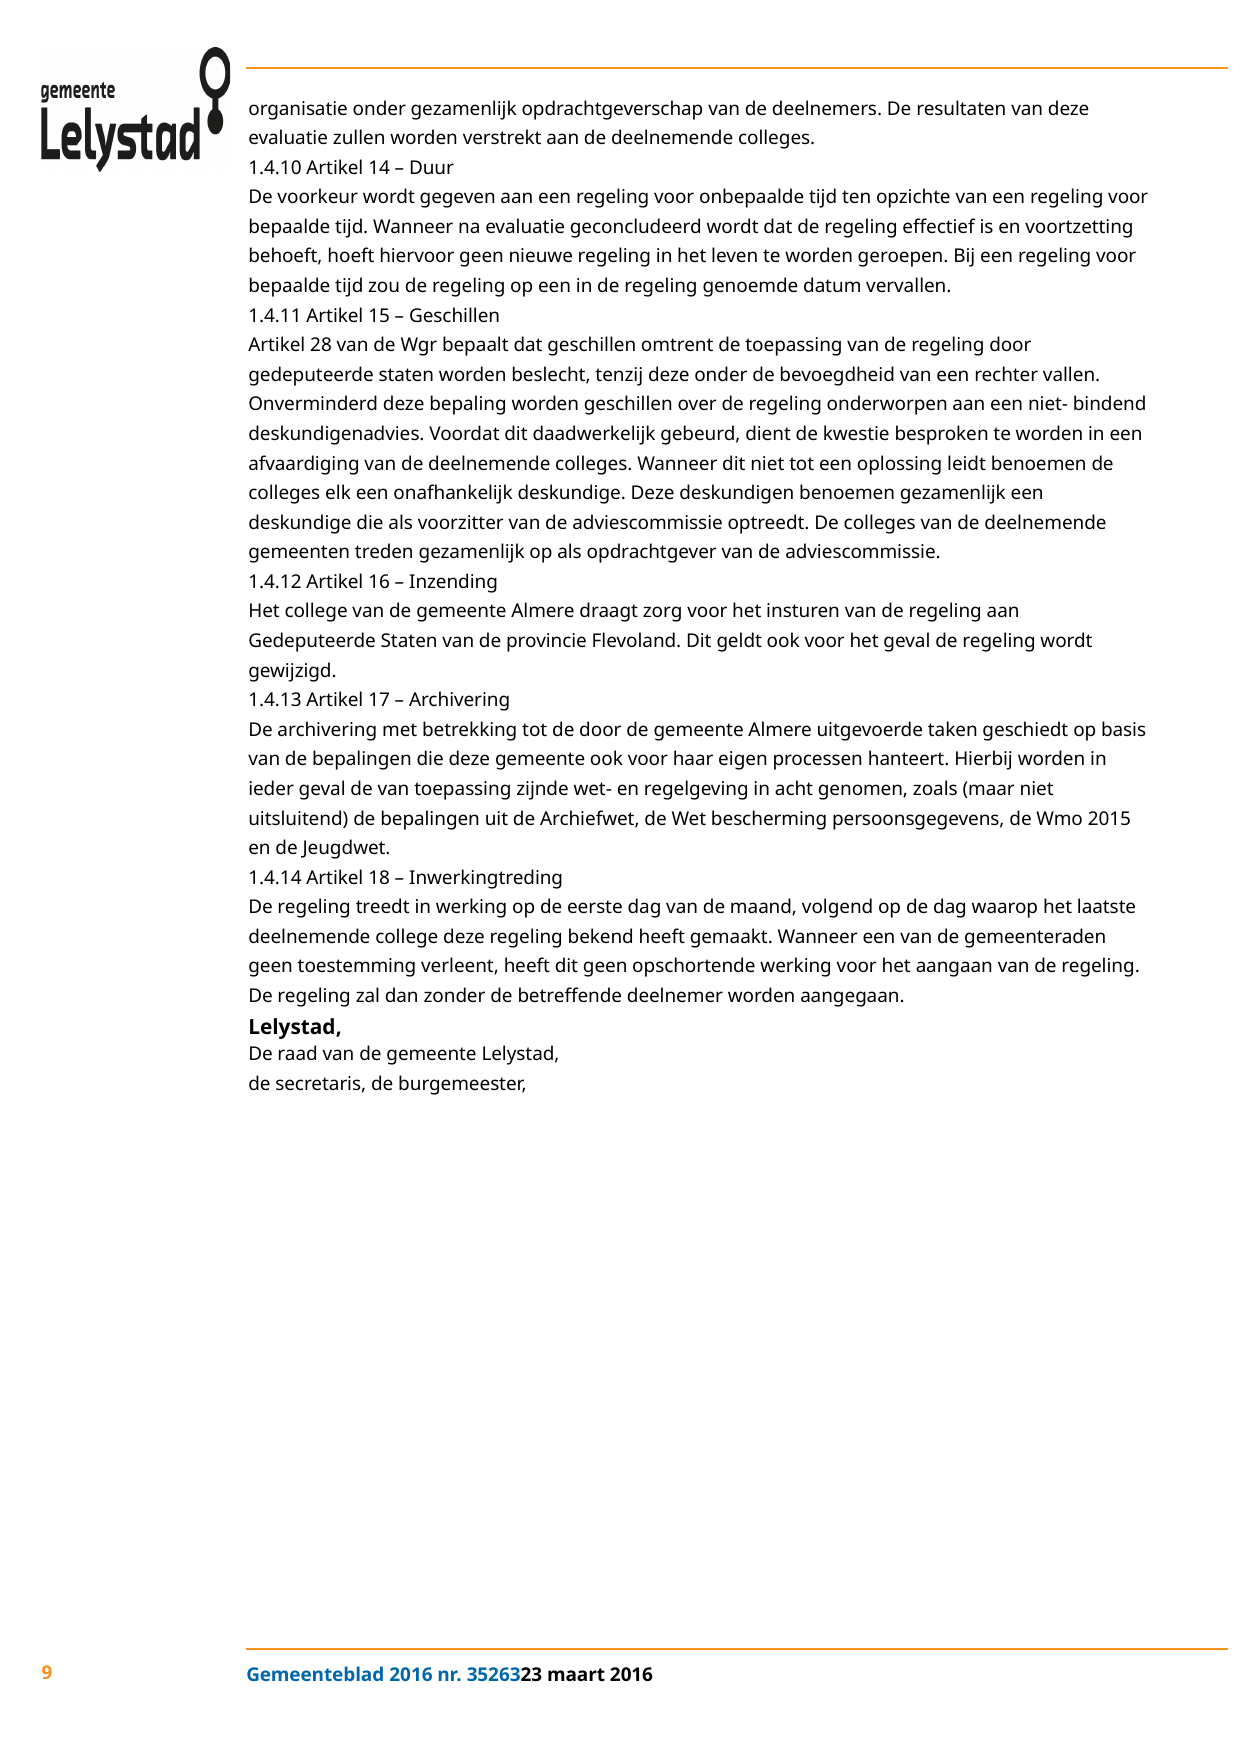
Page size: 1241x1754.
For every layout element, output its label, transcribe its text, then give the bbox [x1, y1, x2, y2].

text De raad van de gemeente Lelystad, [248, 1040, 1152, 1066]
text 1.4.13 Artikel 17 – Archivering [248, 686, 1152, 712]
text De regeling treedt in werking op de eerste dag van de maand, volgend op de dag waarop het laatste deelnemende college deze regeling bekend heeft gemaakt. Wanneer een van de gemeenteraden geen toestemming verleent, heeft dit geen opschortende werking voor het aangaan van de regeling. De regeling zal dan zonder de betreffende deelnemer worden aangegaan. [248, 893, 1152, 1008]
picture [41, 47, 231, 172]
text organisatie onder gezamenlijk opdrachtgeverschap van de deelnemers. De resultaten van deze evaluatie zullen worden verstrekt aan de deelnemende colleges. [248, 95, 1152, 150]
text Artikel 28 van de Wgr bepaalt dat geschillen omtrent de toepassing van de regeling door gedeputeerde staten worden beslecht, tenzij deze onder de bevoegdheid van een rechter vallen. Onverminderd deze bepaling worden geschillen over de regeling onderworpen aan een niet- bindend deskundigenadvies. Voordat dit daadwerkelijk gebeurd, dient de kwestie besproken te worden in een afvaardiging van de deelnemende colleges. Wanneer dit niet tot een oplossing leidt benoemen de colleges elk een onafhankelijk deskundige. Deze deskundigen benoemen gezamenlijk een deskundige die als voorzitter van de adviescommissie optreedt. De colleges van de deelnemende gemeenten treden gezamenlijk op als opdrachtgever van de adviescommissie. [248, 331, 1152, 564]
text Lelystad, [248, 1012, 1152, 1040]
text 1.4.14 Artikel 18 – Inwerkingtreding [248, 864, 1152, 890]
text De archivering met betrekking tot de door de gemeente Almere uitgevoerde taken geschiedt op basis van de bepalingen die deze gemeente ook voor haar eigen processen hanteert. Hierbij worden in ieder geval de van toepassing zijnde wet- en regelgeving in acht genomen, zoals (maar niet uitsluitend) de bepalingen uit de Archiefwet, de Wet bescherming persoonsgegevens, de Wmo 2015 en de Jeugdwet. [248, 716, 1152, 860]
text 1.4.11 Artikel 15 – Geschillen [248, 302, 1152, 328]
text De voorkeur wordt gegeven aan een regeling voor onbepaalde tijd ten opzichte van een regeling voor bepaalde tijd. Wanneer na evaluatie geconcludeerd wordt dat de regeling effectief is en voortzetting behoeft, hoeft hiervoor geen nieuwe regeling in het leven te worden geroepen. Bij een regeling voor bepaalde tijd zou de regeling op een in de regeling genoemde datum vervallen. [248, 183, 1152, 298]
text 1.4.12 Artikel 16 – Inzending [248, 568, 1152, 594]
text 1.4.10 Artikel 14 – Duur [248, 154, 1152, 180]
text Het college van de gemeente Almere draagt zorg voor het insturen van de regeling aan Gedeputeerde Staten van de provincie Flevoland. Dit geldt ook voor het geval de regeling wordt gewijzigd. [248, 598, 1152, 683]
text de secretaris, de burgemeester, [248, 1070, 1152, 1096]
